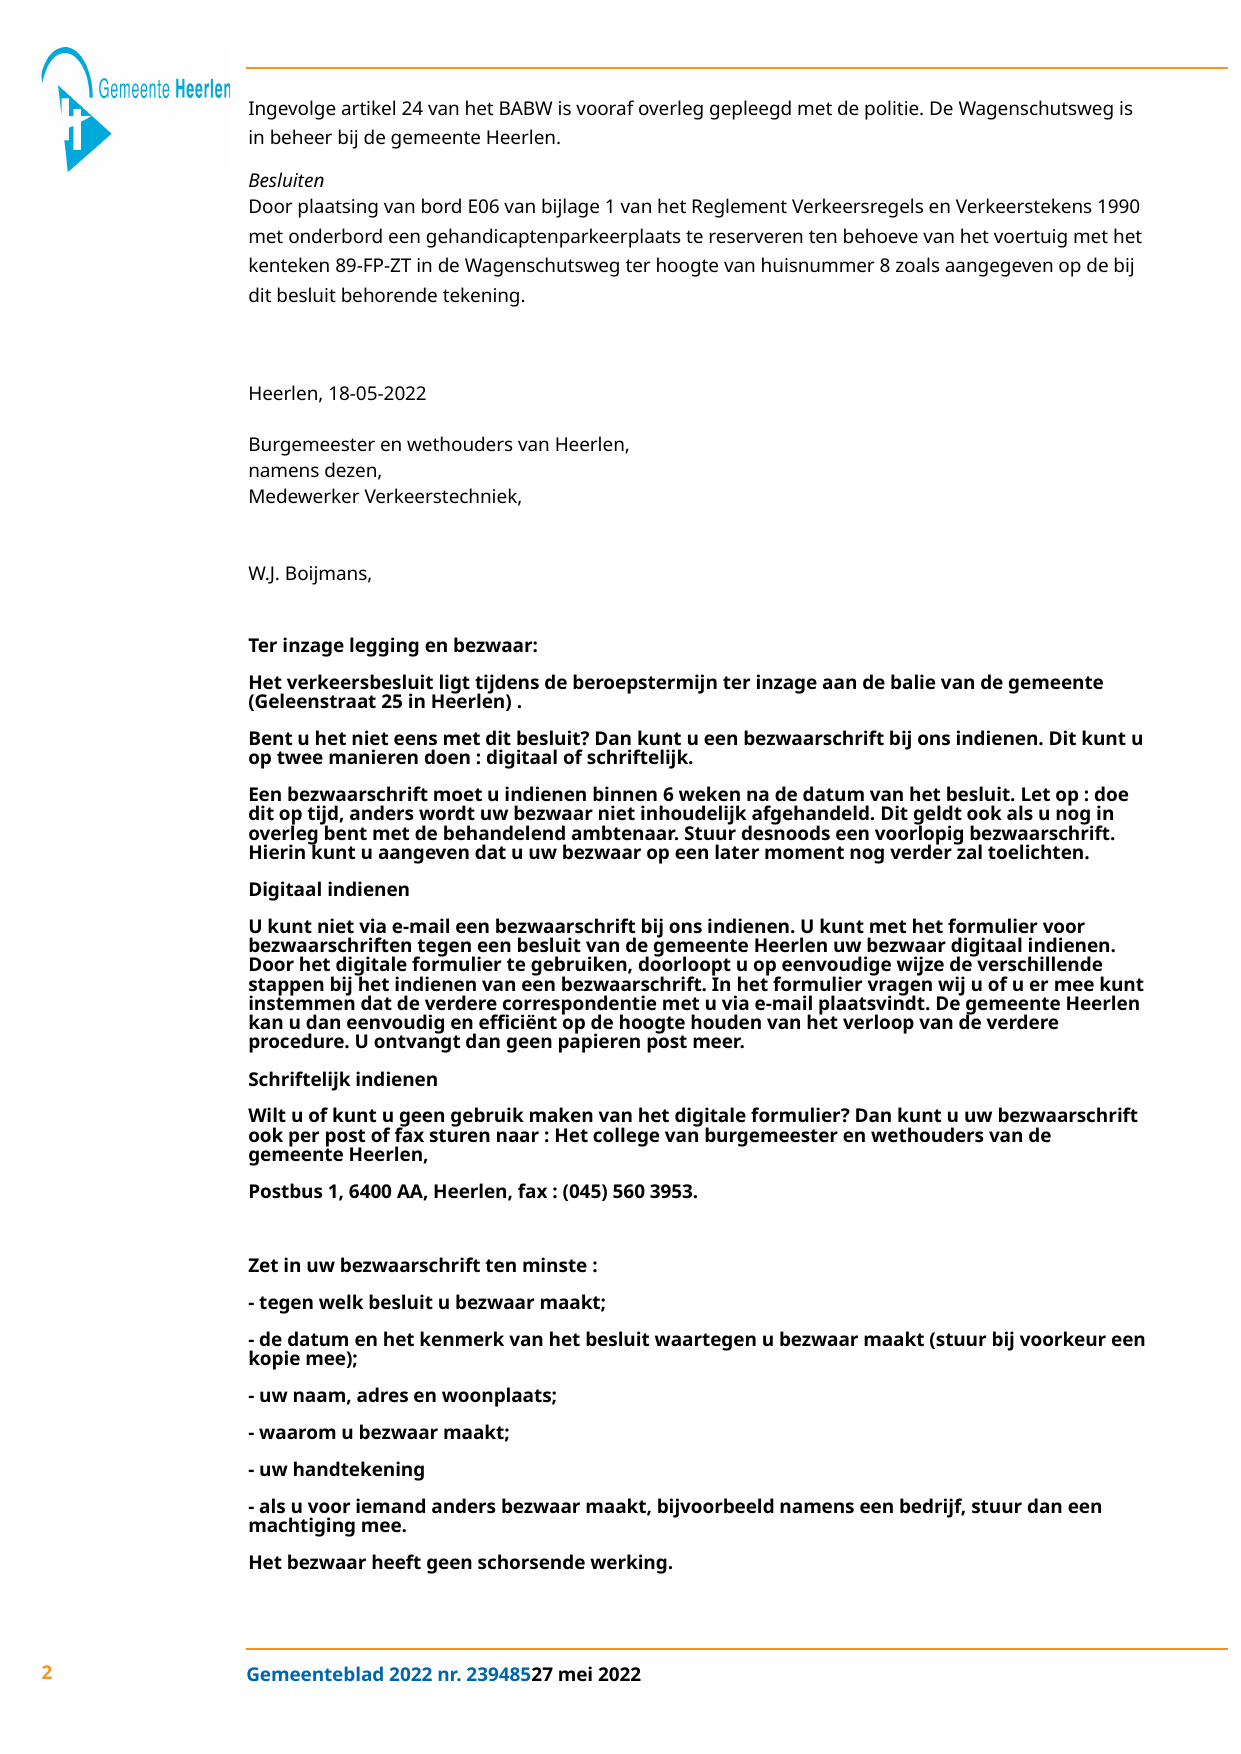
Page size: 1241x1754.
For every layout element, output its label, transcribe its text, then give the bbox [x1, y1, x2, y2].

text - waarom u bezwaar maakt; [248, 1424, 1152, 1443]
text Medewerker Verkeerstechniek, [248, 483, 1152, 509]
text - tegen welk besluit u bezwaar maakt; [248, 1294, 1152, 1313]
text Een bezwaarschrift moet u indienen binnen 6 weken na de datum van het besluit. Let op : doe dit op tijd, anders wordt uw bezwaar niet inhoudelijk afgehandeld. Dit geldt ook als u nog in overleg bent met de behandelend ambtenaar. Stuur desnoods een voorlopig bezwaarschrift. Hierin kunt u aangeven dat u uw bezwaar op een later moment nog verder zal toelichten. [248, 786, 1152, 863]
text namens dezen, [248, 457, 1152, 483]
text W.J. Boijmans, [248, 560, 1152, 586]
text Ter inzage legging en bezwaar: [248, 637, 1152, 656]
text Heerlen, 18-05-2022 [248, 380, 1152, 406]
text Schriftelijk indienen [248, 1071, 1152, 1090]
text Besluiten [248, 167, 1152, 193]
text Digitaal indienen [248, 881, 1152, 900]
text Wilt u of kunt u geen gebruik maken van het digitale formulier? Dan kunt u uw bezwaarschrift ook per post of fax sturen naar : Het college van burgemeester en wethouders van de gemeente Heerlen, [248, 1107, 1152, 1165]
text - uw naam, adres en woonplaats; [248, 1387, 1152, 1406]
text - de datum en het kenmerk van het besluit waartegen u bezwaar maakt (stuur bij voorkeur een kopie mee); [248, 1331, 1152, 1369]
text Postbus 1, 6400 AA, Heerlen, fax : (045) 560 3953. [248, 1183, 1152, 1202]
text U kunt niet via e-mail een bezwaarschrift bij ons indienen. U kunt met het formulier voor bezwaarschriften tegen een besluit van de gemeente Heerlen uw bezwaar digitaal indienen. Door het digitale formulier te gebruiken, doorloopt u op eenvoudige wijze de verschillende stappen bij het indienen van een bezwaarschrift. In het formulier vragen wij u of u er mee kunt instemmen dat de verdere correspondentie met u via e-mail plaatsvindt. De gemeente Heerlen kan u dan eenvoudig en efficiënt op de hoogte houden van het verloop van de verdere procedure. U ontvangt dan geen papieren post meer. [248, 918, 1152, 1053]
text Zet in uw bezwaarschrift ten minste : [248, 1257, 1152, 1276]
text Burgemeester en wethouders van Heerlen, [248, 432, 1152, 457]
picture [41, 47, 231, 172]
text Ingevolge artikel 24 van het BABW is vooraf overleg gepleegd met de politie. De Wagenschutsweg is in beheer bij de gemeente Heerlen. [248, 95, 1152, 150]
picture [41, 47, 59, 70]
text - uw handtekening [248, 1461, 1152, 1480]
text Bent u het niet eens met dit besluit? Dan kunt u een bezwaarschrift bij ons indienen. Dit kunt u op twee manieren doen : digitaal of schriftelijk. [248, 730, 1152, 768]
text Door plaatsing van bord E06 van bijlage 1 van het Reglement Verkeersregels en Verkeerstekens 1990 met onderbord een gehandicaptenparkeerplaats te reserveren ten behoeve van het voertuig met het kenteken 89-FP-ZT in de Wagenschutsweg ter hoogte van huisnummer 8 zoals aangegeven op de bij dit besluit behorende tekening. [248, 193, 1152, 308]
text Het verkeersbesluit ligt tijdens de beroepstermijn ter inzage aan de balie van de gemeente (Geleenstraat 25 in Heerlen) . [248, 674, 1152, 712]
text - als u voor iemand anders bezwaar maakt, bijvoorbeeld namens een bedrijf, stuur dan een machtiging mee. [248, 1498, 1152, 1537]
text Het bezwaar heeft geen schorsende werking. [248, 1554, 1152, 1574]
